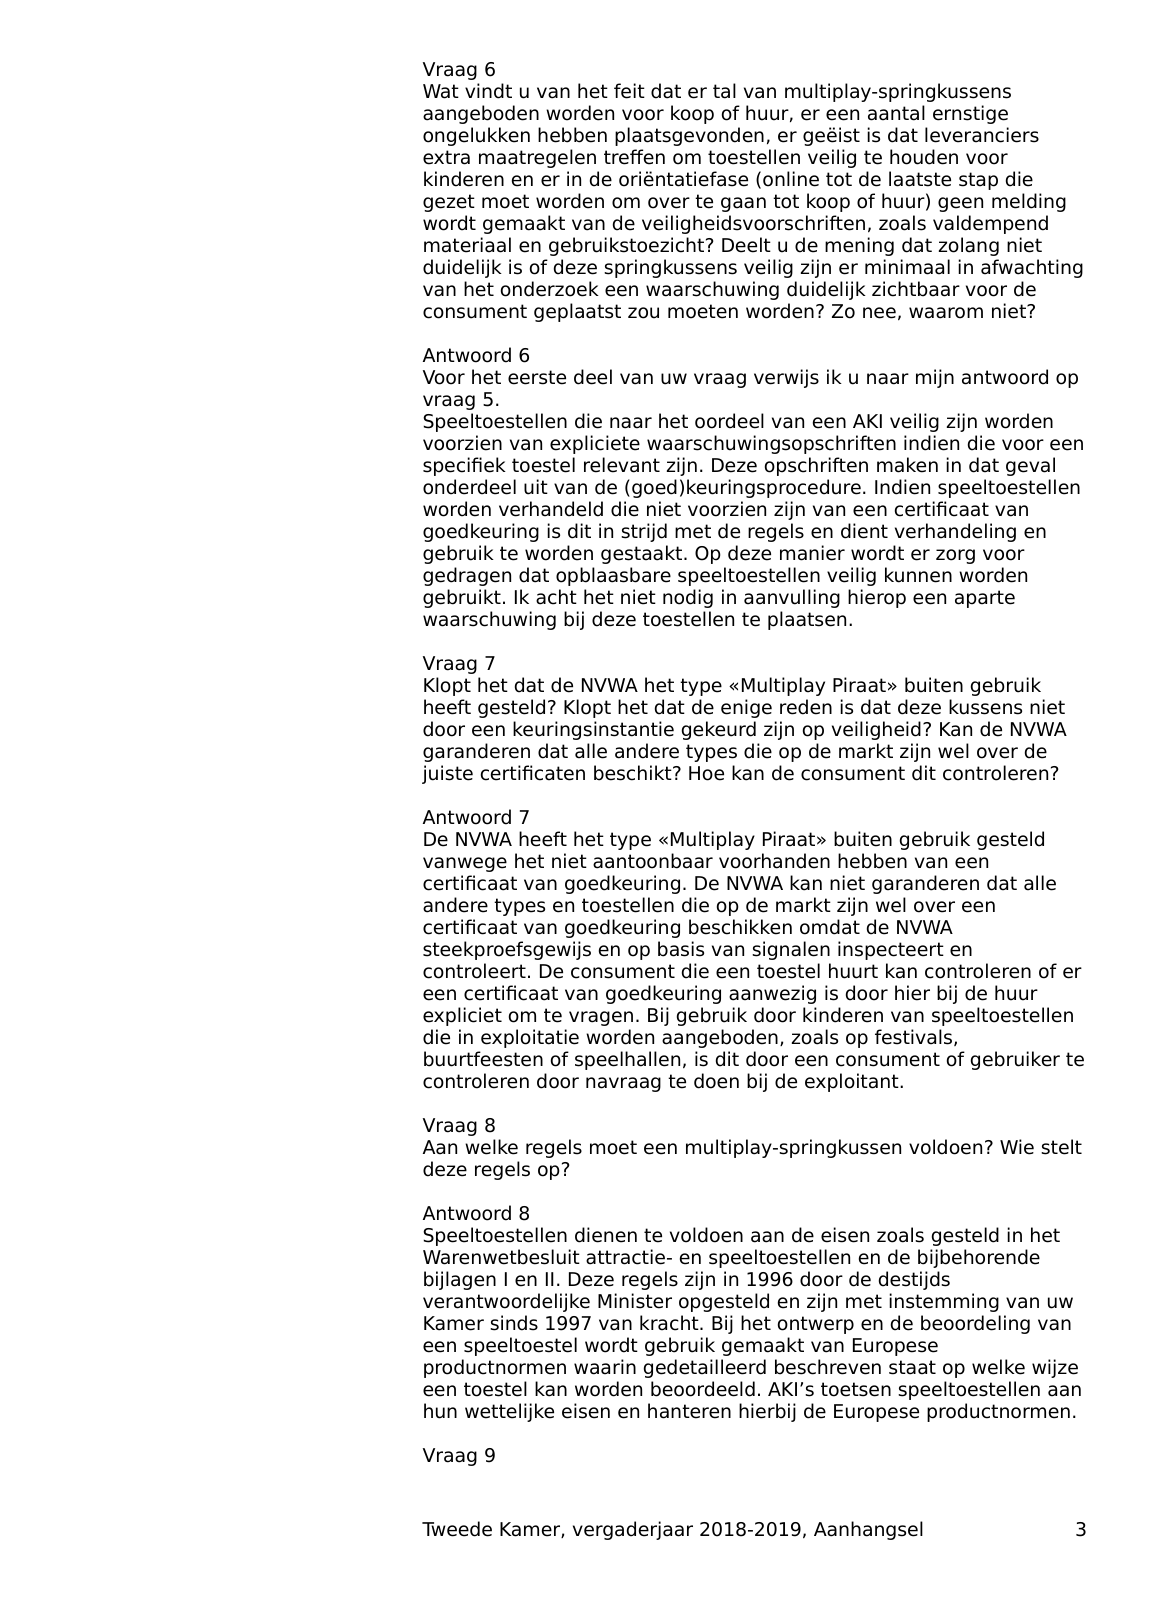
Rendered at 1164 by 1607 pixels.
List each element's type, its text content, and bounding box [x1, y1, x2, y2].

text Antwoord 6 [422, 345, 1087, 367]
text Vraag 8 [422, 1115, 1087, 1137]
text Antwoord 8 [422, 1203, 1087, 1225]
text Antwoord 7 [422, 807, 1087, 829]
text Voor het eerste deel van uw vraag verwijs ik u naar mijn antwoord op vraag 5. [422, 367, 1087, 411]
text Vraag 7 [422, 653, 1087, 675]
text De NVWA heeft het type «Multiplay Piraat» buiten gebruik gesteld vanwege het niet aantoonbaar voorhanden hebben van een certificaat van goedkeuring. De NVWA kan niet garanderen dat alle andere types en toestellen die op de markt zijn wel over een certificaat van goedkeuring beschikken omdat de NVWA steekproefsgewijs en op basis van signalen inspecteert en controleert. De consument die een toestel huurt kan controleren of er een certificaat van goedkeuring aanwezig is door hier bij de huur expliciet om te vragen. Bij gebruik door kinderen van speeltoestellen die in exploitatie worden aangeboden, zoals op festivals, buurtfeesten of speelhallen, is dit door een consument of gebruiker te controleren door navraag te doen bij de exploitant. [422, 829, 1087, 1093]
text Speeltoestellen die naar het oordeel van een AKI veilig zijn worden voorzien van expliciete waarschuwingsopschriften indien die voor een specifiek toestel relevant zijn. Deze opschriften maken in dat geval onderdeel uit van de (goed)keuringsprocedure. Indien speeltoestellen worden verhandeld die niet voorzien zijn van een certificaat van goedkeuring is dit in strijd met de regels en dient verhandeling en gebruik te worden gestaakt. Op deze manier wordt er zorg voor gedragen dat opblaasbare speeltoestellen veilig kunnen worden gebruikt. Ik acht het niet nodig in aanvulling hierop een aparte waarschuwing bij deze toestellen te plaatsen. [422, 411, 1087, 631]
text Aan welke regels moet een multiplay-springkussen voldoen? Wie stelt deze regels op? [422, 1137, 1087, 1181]
text Speeltoestellen dienen te voldoen aan de eisen zoals gesteld in het Warenwetbesluit attractie- en speeltoestellen en de bijbehorende bijlagen I en II. Deze regels zijn in 1996 door de destijds verantwoordelijke Minister opgesteld en zijn met instemming van uw Kamer sinds 1997 van kracht. Bij het ontwerp en de beoordeling van een speeltoestel wordt gebruik gemaakt van Europese productnormen waarin gedetailleerd beschreven staat op welke wijze een toestel kan worden beoordeeld. AKI’s toetsen speeltoestellen aan hun wettelijke eisen en hanteren hierbij de Europese productnormen. [422, 1225, 1087, 1423]
text Vraag 9 [422, 1445, 1087, 1467]
text Klopt het dat de NVWA het type «Multiplay Piraat» buiten gebruik heeft gesteld? Klopt het dat de enige reden is dat deze kussens niet door een keuringsinstantie gekeurd zijn op veiligheid? Kan de NVWA garanderen dat alle andere types die op de markt zijn wel over de juiste certificaten beschikt? Hoe kan de consument dit controleren? [422, 675, 1087, 785]
text Wat vindt u van het feit dat er tal van multiplay-springkussens aangeboden worden voor koop of huur, er een aantal ernstige ongelukken hebben plaatsgevonden, er geëist is dat leveranciers extra maatregelen treffen om toestellen veilig te houden voor kinderen en er in de oriëntatiefase (online tot de laatste stap die gezet moet worden om over te gaan tot koop of huur) geen melding wordt gemaakt van de veiligheidsvoorschriften, zoals valdempend materiaal en gebruikstoezicht? Deelt u de mening dat zolang niet duidelijk is of deze springkussens veilig zijn er minimaal in afwachting van het onderzoek een waarschuwing duidelijk zichtbaar voor de consument geplaatst zou moeten worden? Zo nee, waarom niet? [422, 81, 1087, 323]
text Vraag 6 [422, 59, 1087, 81]
